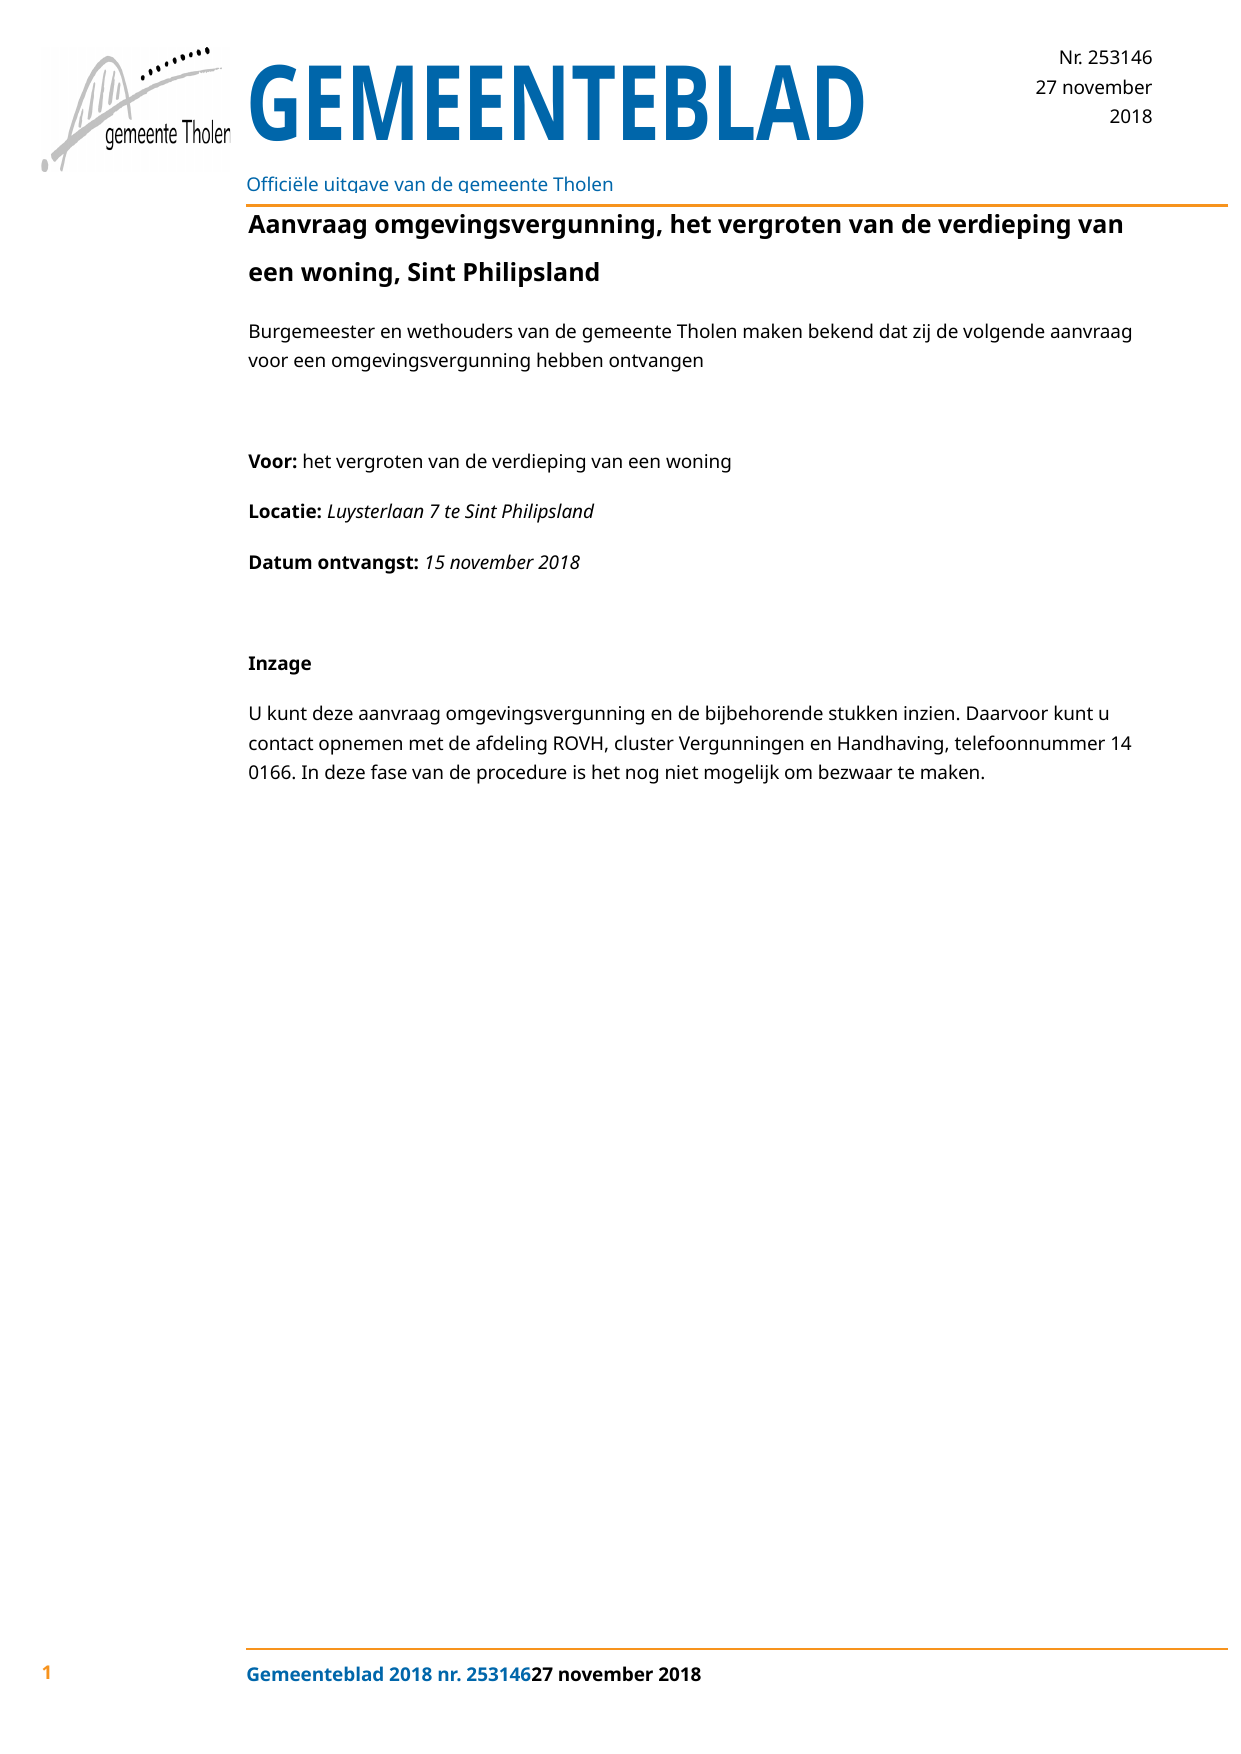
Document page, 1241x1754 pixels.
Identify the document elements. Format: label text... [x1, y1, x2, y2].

text Aanvraag omgevingsvergunning, het vergroten van de verdieping van een woning, Sint Philipsland [248, 207, 1152, 288]
text Voor: het vergroten van de verdieping van een woning [248, 448, 1152, 474]
text Inzage [248, 650, 1152, 676]
text Datum ontvangst: 15 november 2018 [248, 549, 1152, 575]
picture [41, 47, 231, 172]
text Burgemeester en wethouders van de gemeente Tholen maken bekend dat zij de volgende aanvraag voor een omgevingsvergunning hebben ontvangen [248, 318, 1152, 373]
text Locatie: Luysterlaan 7 te Sint Philipsland [248, 499, 1152, 524]
text U kunt deze aanvraag omgevingsvergunning en de bijbehorende stukken inzien. Daarvoor kunt u contact opnemen met de afdeling ROVH, cluster Vergunningen en Handhaving, telefoonnummer 14 0166. In deze fase van de procedure is het nog niet mogelijk om bezwaar te maken. [248, 700, 1152, 785]
